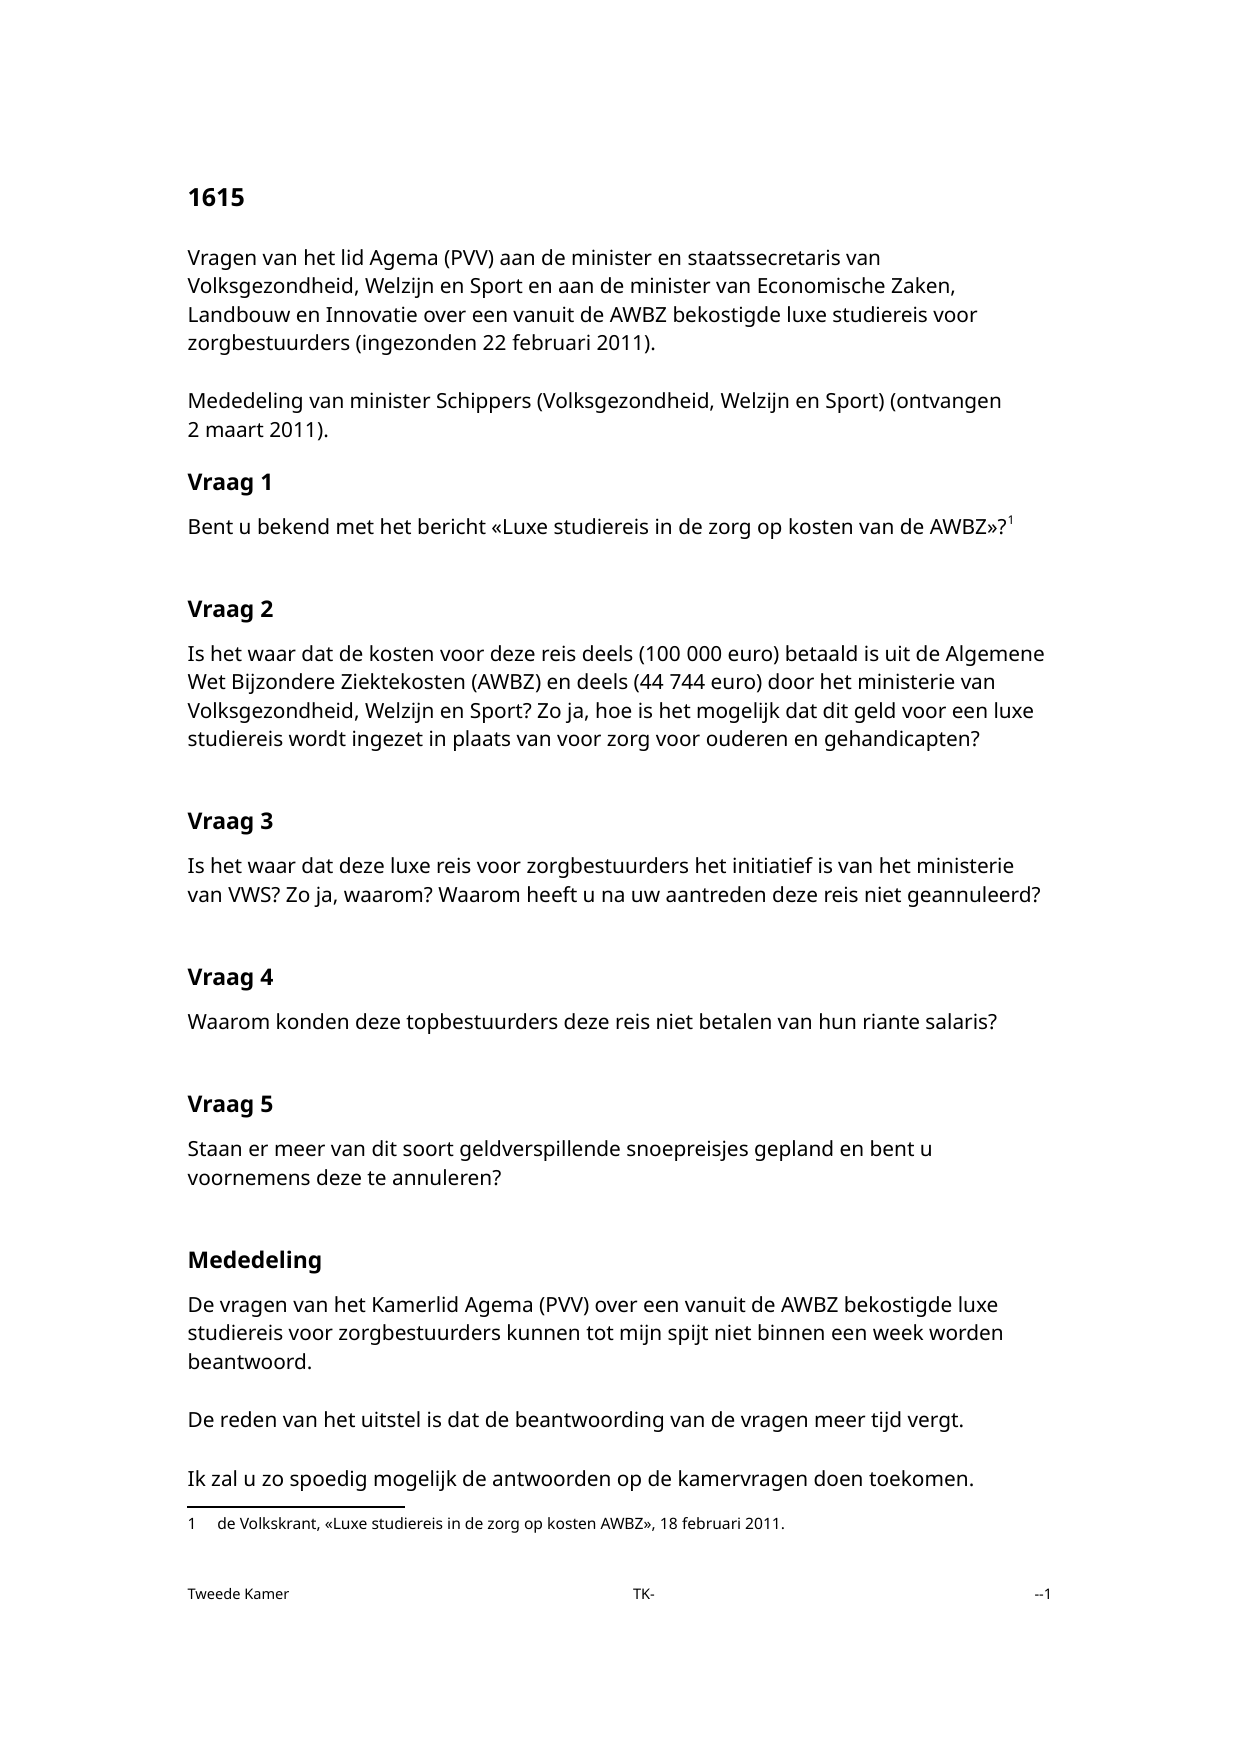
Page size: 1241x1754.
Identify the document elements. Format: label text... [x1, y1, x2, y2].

text Staan er meer van dit soort geldverspillende snoepreisjes gepland en bent u voornemens deze te annuleren? [187, 1134, 1053, 1191]
text Vragen van het lid Agema (PVV) aan de minister en staatssecretaris van Volksgezondheid, Welzijn en Sport en aan de minister van Economische Zaken, Landbouw en Innovatie over een vanuit de AWBZ bekostigde luxe studiereis voor zorgbestuurders (ingezonden 22 februari 2011). [187, 243, 1053, 357]
subtitle Vraag 1 [187, 466, 1053, 497]
subtitle Vraag 4 [187, 961, 1053, 992]
text Mededeling van minister Schippers (Volksgezondheid, Welzijn en Sport) (ontvangen 2 maart 2011). [187, 386, 1053, 443]
subtitle Vraag 2 [187, 593, 1053, 624]
text Waarom konden deze topbestuurders deze reis niet betalen van hun riante salaris? [187, 1007, 1053, 1036]
text Is het waar dat deze luxe reis voor zorgbestuurders het initiatief is van het ministerie van VWS? Zo ja, waarom? Waarom heeft u na uw aantreden deze reis niet geannuleerd? [187, 852, 1053, 908]
subtitle Vraag 3 [187, 805, 1053, 837]
text Is het waar dat de kosten voor deze reis deels (100 000 euro) betaald is uit de Algemene Wet Bijzondere Ziektekosten (AWBZ) en deels (44 744 euro) door het ministerie van Volksgezondheid, Welzijn en Sport? Zo ja, hoe is het mogelijk dat dit geld voor een luxe studiereis wordt ingezet in plaats van voor zorg voor ouderen en gehandicapten? [187, 639, 1053, 753]
text Ik zal u zo spoedig mogelijk de antwoorden op de kamervragen doen toekomen. [187, 1464, 1053, 1492]
text De reden van het uitstel is dat de beantwoording van de vragen meer tijd vergt. [187, 1405, 1053, 1434]
subtitle Mededeling [187, 1244, 1053, 1275]
text De vragen van het Kamerlid Agema (PVV) over een vanuit de AWBZ bekostigde luxe studiereis voor zorgbestuurders kunnen tot mijn spijt niet binnen een week worden beantwoord. [187, 1290, 1053, 1375]
text Bent u bekend met het bericht «Luxe studiereis in de zorg op kosten van de AWBZ»? [187, 512, 1053, 540]
text 1615 [187, 179, 1053, 213]
text de Volkskrant, «Luxe studiereis in de zorg op kosten AWBZ», 18 februari 2011. [187, 1506, 1053, 1534]
subtitle Vraag 5 [187, 1088, 1053, 1119]
